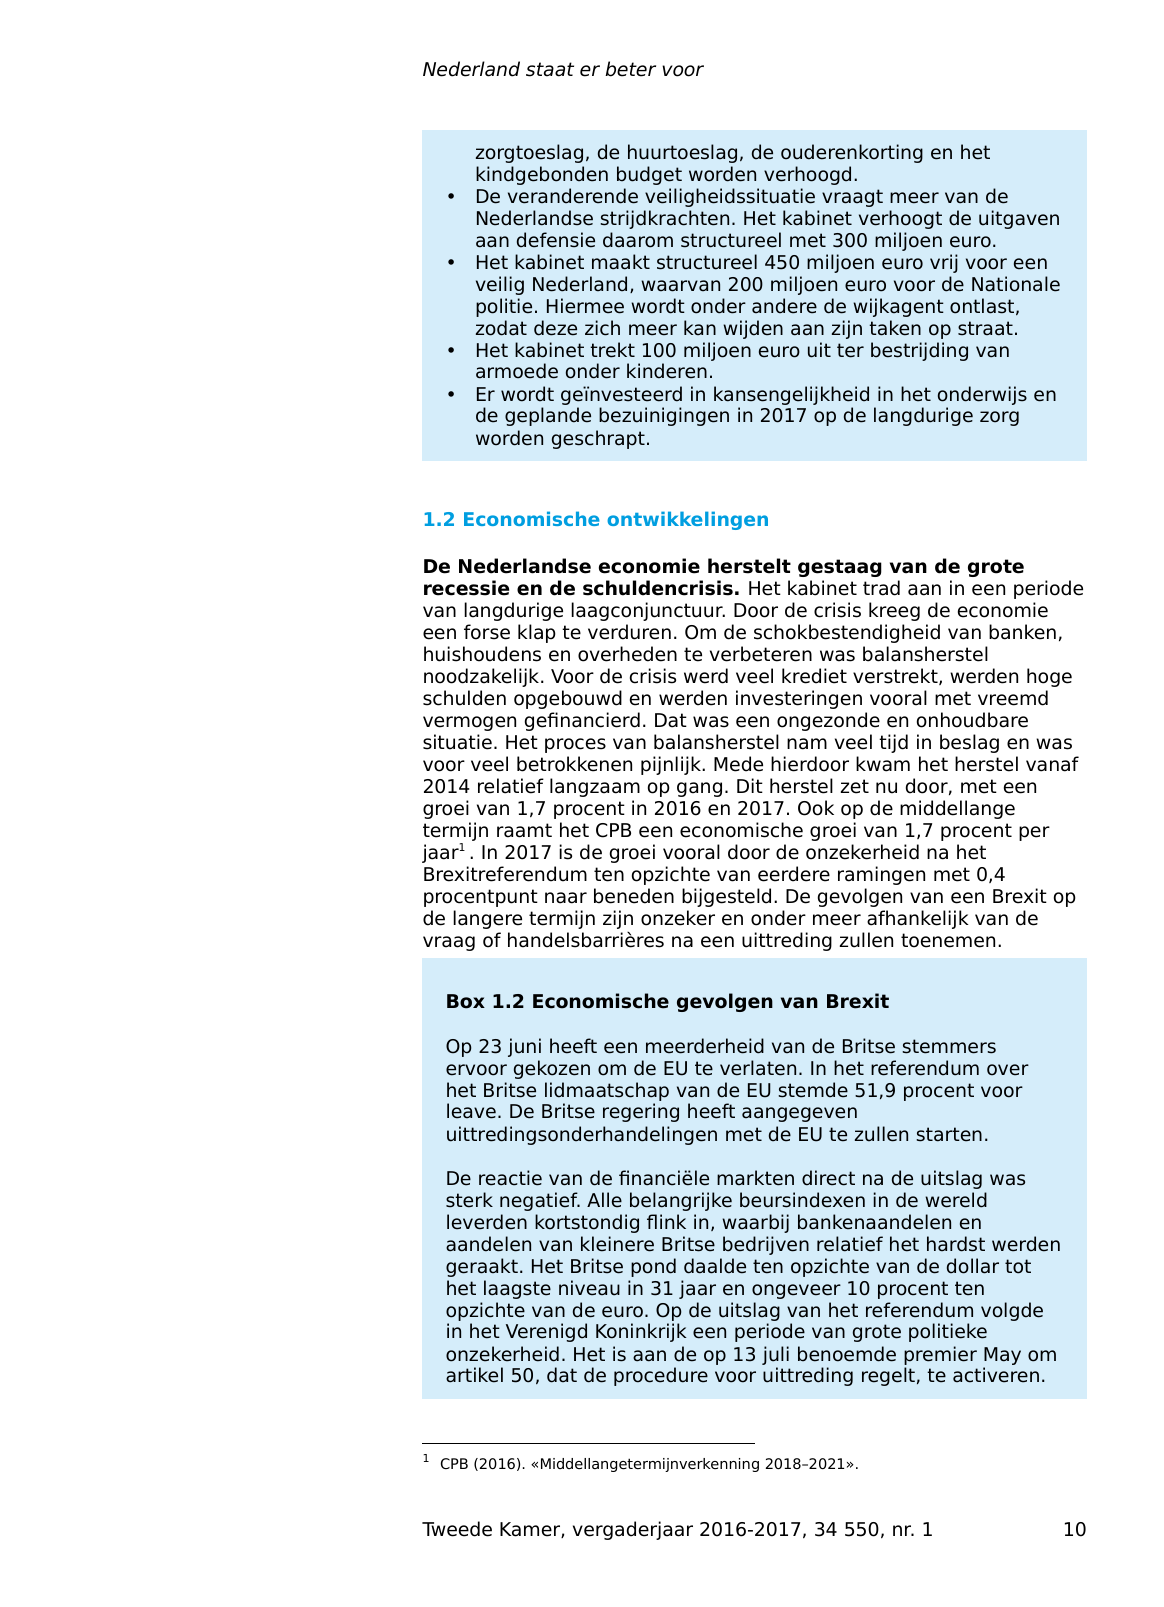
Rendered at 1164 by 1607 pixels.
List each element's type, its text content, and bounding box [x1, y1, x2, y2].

text De Nederlandse economie herstelt gestaag van de grote recessie en de schuldencrisis. Het kabinet trad aan in een periode van langdurige laagconjunctuur. Door de crisis kreeg de economie een forse klap te verduren. Om de schokbestendigheid van banken, huishoudens en overheden te verbeteren was balansherstel noodzakelijk. Voor de crisis werd veel krediet verstrekt, werden hoge schulden opgebouwd en werden investeringen vooral met vreemd vermogen gefinancierd. Dat was een ongezonde en onhoudbare situatie. Het proces van balansherstel nam veel tijd in beslag en was voor veel betrokkenen pijnlijk. Mede hierdoor kwam het herstel vanaf 2014 relatief langzaam op gang. Dit herstel zet nu door, met een groei van 1,7 procent in 2016 en 2017. Ook op de middellange termijn raamt het CPB een economische groei van 1,7 procent per jaar. In 2017 is de groei vooral door de onzekerheid na het Brexitreferendum ten opzichte van eerdere ramingen met 0,4 procentpunt naar beneden bijgesteld. De gevolgen van een Brexit op de langere termijn zijn onzeker en onder meer afhankelijk van de vraag of handelsbarrières na een uittreding zullen toenemen. [422, 556, 1087, 951]
text CPB (2016). «Middellangetermijnverkenning 2018–2021». [422, 1452, 1087, 1474]
table_header zorgtoeslag, de huurtoeslag, de ouderenkorting en het kindgebonden budget worden verhoogd. • De veranderende veiligheidssituatie vraagt meer van de Nederlandse strijdkrachten. Het kabinet verhoogt de uitgaven aan defensie daarom structureel met 300 miljoen euro. • Het kabinet maakt structureel 450 miljoen euro vrij voor een veilig Nederland, waarvan 200 miljoen euro voor de Nationale politie. Hiermee wordt onder andere de wijkagent ontlast, zodat deze zich meer kan wijden aan zijn taken op straat. • Het kabinet trekt 100 miljoen euro uit ter bestrijding van armoede onder kinderen. • Er wordt geïnvesteerd in kansengelijkheid in het onderwijs en de geplande bezuinigingen in 2017 op de langdurige zorg worden geschrapt. [422, 130, 1087, 461]
subtitle 1.2 Economische ontwikkelingen [422, 509, 1087, 531]
table_header Box 1.2 Economische gevolgen van Brexit Op 23 juni heeft een meerderheid van de Britse stemmers ervoor gekozen om de EU te verlaten. In het referendum over het Britse lidmaatschap van de EU stemde 51,9 procent voor leave. De Britse regering heeft aangegeven uittredingsonderhandelingen met de EU te zullen starten. De reactie van de financiële markten direct na de uitslag was sterk negatief. Alle belangrijke beursindexen in de wereld leverden kortstondig flink in, waarbij bankenaandelen en aandelen van kleinere Britse bedrijven relatief het hardst werden geraakt. Het Britse pond daalde ten opzichte van de dollar tot het laagste niveau in 31 jaar en ongeveer 10 procent ten opzichte van de euro. Op de uitslag van het referendum volgde in het Verenigd Koninkrijk een periode van grote politieke onzekerheid. Het is aan de op 13 juli benoemde premier May om artikel 50, dat de procedure voor uittreding regelt, te activeren. [422, 958, 1087, 1399]
